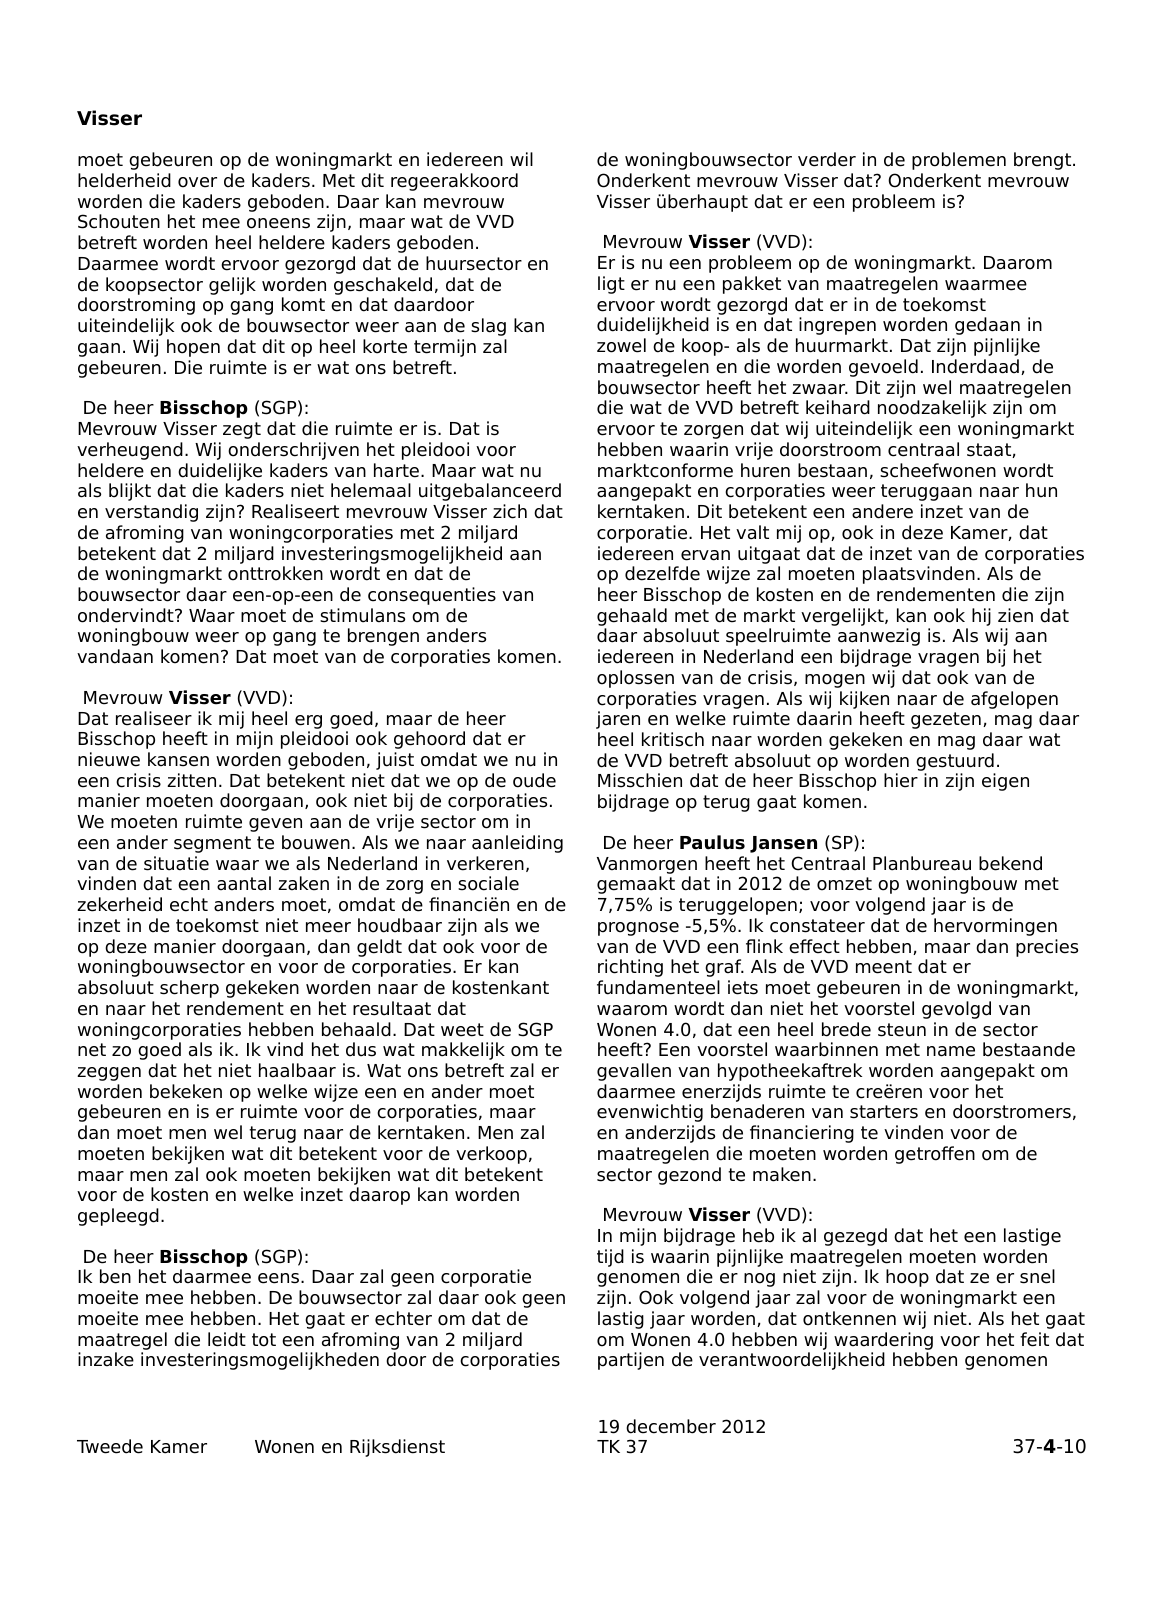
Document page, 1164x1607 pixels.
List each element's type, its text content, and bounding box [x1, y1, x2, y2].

text De heer Paulus Jansen (SP): [596, 833, 1087, 853]
text de woningbouwsector verder in de problemen brengt. Onderkent mevrouw Visser dat? Onderkent mevrouw Visser überhaupt dat er een probleem is? [596, 150, 1087, 212]
text De heer Bisschop (SGP): [77, 398, 567, 419]
text Ik ben het daarmee eens. Daar zal geen corporatie moeite mee hebben. De bouwsector zal daar ook geen moeite mee hebben. Het gaat er echter om dat de maatregel die leidt tot een afroming van 2 miljard inzake investeringsmogelijkheden door de corporaties [77, 1267, 567, 1371]
text Mevrouw Visser (VVD): [596, 232, 1087, 253]
text Mevrouw Visser (VVD): [596, 1205, 1087, 1226]
text In mijn bijdrage heb ik al gezegd dat het een lastige tijd is waarin pijnlijke maatregelen moeten worden genomen die er nog niet zijn. Ik hoop dat ze er snel zijn. Ook volgend jaar zal voor de woningmarkt een lastig jaar worden, dat ontkennen wij niet. Als het gaat om Wonen 4.0 hebben wij waardering voor het feit dat partijen de verantwoordelijkheid hebben genomen [596, 1226, 1087, 1371]
text Mevrouw Visser zegt dat die ruimte er is. Dat is verheugend. Wij onderschrijven het pleidooi voor heldere en duidelijke kaders van harte. Maar wat nu als blijkt dat die kaders niet helemaal uitgebalanceerd en verstandig zijn? Realiseert mevrouw Visser zich dat de afroming van woningcorporaties met 2 miljard betekent dat 2 miljard investeringsmogelijkheid aan de woningmarkt onttrokken wordt en dat de bouwsector daar een-op-een de consequenties van ondervindt? Waar moet de stimulans om de woningbouw weer op gang te brengen anders vandaan komen? Dat moet van de corporaties komen. [77, 419, 567, 668]
text De heer Bisschop (SGP): [77, 1247, 567, 1267]
text Er is nu een probleem op de woningmarkt. Daarom ligt er nu een pakket van maatregelen waarmee ervoor wordt gezorgd dat er in de toekomst duidelijkheid is en dat ingrepen worden gedaan in zowel de koop- als de huurmarkt. Dat zijn pijnlijke maatregelen en die worden gevoeld. Inderdaad, de bouwsector heeft het zwaar. Dit zijn wel maatregelen die wat de VVD betreft keihard noodzakelijk zijn om ervoor te zorgen dat wij uiteindelijk een woningmarkt hebben waarin vrije doorstroom centraal staat, marktconforme huren bestaan, scheefwonen wordt aangepakt en corporaties weer teruggaan naar hun kerntaken. Dit betekent een andere inzet van de corporatie. Het valt mij op, ook in deze Kamer, dat iedereen ervan uitgaat dat de inzet van de corporaties op dezelfde wijze zal moeten plaatsvinden. Als de heer Bisschop de kosten en de rendementen die zijn gehaald met de markt vergelijkt, kan ook hij zien dat daar absoluut speelruimte aanwezig is. Als wij aan iedereen in Nederland een bijdrage vragen bij het oplossen van de crisis, mogen wij dat ook van de corporaties vragen. Als wij kijken naar de afgelopen jaren en welke ruimte daarin heeft gezeten, mag daar heel kritisch naar worden gekeken en mag daar wat de VVD betreft absoluut op worden gestuurd. Misschien dat de heer Bisschop hier in zijn eigen bijdrage op terug gaat komen. [596, 253, 1087, 813]
text Dat realiseer ik mij heel erg goed, maar de heer Bisschop heeft in mijn pleidooi ook gehoord dat er nieuwe kansen worden geboden, juist omdat we nu in een crisis zitten. Dat betekent niet dat we op de oude manier moeten doorgaan, ook niet bij de corporaties. We moeten ruimte geven aan de vrije sector om in een ander segment te bouwen. Als we naar aanleiding van de situatie waar we als Nederland in verkeren, vinden dat een aantal zaken in de zorg en sociale zekerheid echt anders moet, omdat de financiën en de inzet in de toekomst niet meer houdbaar zijn als we op deze manier doorgaan, dan geldt dat ook voor de woningbouwsector en voor de corporaties. Er kan absoluut scherp gekeken worden naar de kostenkant en naar het rendement en het resultaat dat woningcorporaties hebben behaald. Dat weet de SGP net zo goed als ik. Ik vind het dus wat makkelijk om te zeggen dat het niet haalbaar is. Wat ons betreft zal er worden bekeken op welke wijze een en ander moet gebeuren en is er ruimte voor de corporaties, maar dan moet men wel terug naar de kerntaken. Men zal moeten bekijken wat dit betekent voor de verkoop, maar men zal ook moeten bekijken wat dit betekent voor de kosten en welke inzet daarop kan worden gepleegd. [77, 708, 567, 1227]
text Vanmorgen heeft het Centraal Planbureau bekend gemaakt dat in 2012 de omzet op woningbouw met 7,75% is teruggelopen; voor volgend jaar is de prognose -5,5%. Ik constateer dat de hervormingen van de VVD een flink effect hebben, maar dan precies richting het graf. Als de VVD meent dat er fundamenteel iets moet gebeuren in de woningmarkt, waarom wordt dan niet het voorstel gevolgd van Wonen 4.0, dat een heel brede steun in de sector heeft? Een voorstel waarbinnen met name bestaande gevallen van hypotheekaftrek worden aangepakt om daarmee enerzijds ruimte te creëren voor het evenwichtig benaderen van starters en doorstromers, en anderzijds de financiering te vinden voor de maatregelen die moeten worden getroffen om de sector gezond te maken. [596, 853, 1087, 1185]
text moet gebeuren op de woningmarkt en iedereen wil helderheid over de kaders. Met dit regeerakkoord worden die kaders geboden. Daar kan mevrouw Schouten het mee oneens zijn, maar wat de VVD betreft worden heel heldere kaders geboden. Daarmee wordt ervoor gezorgd dat de huursector en de koopsector gelijk worden geschakeld, dat de doorstroming op gang komt en dat daardoor uiteindelijk ook de bouwsector weer aan de slag kan gaan. Wij hopen dat dit op heel korte termijn zal gebeuren. Die ruimte is er wat ons betreft. [77, 150, 567, 378]
text Mevrouw Visser (VVD): [77, 688, 567, 708]
